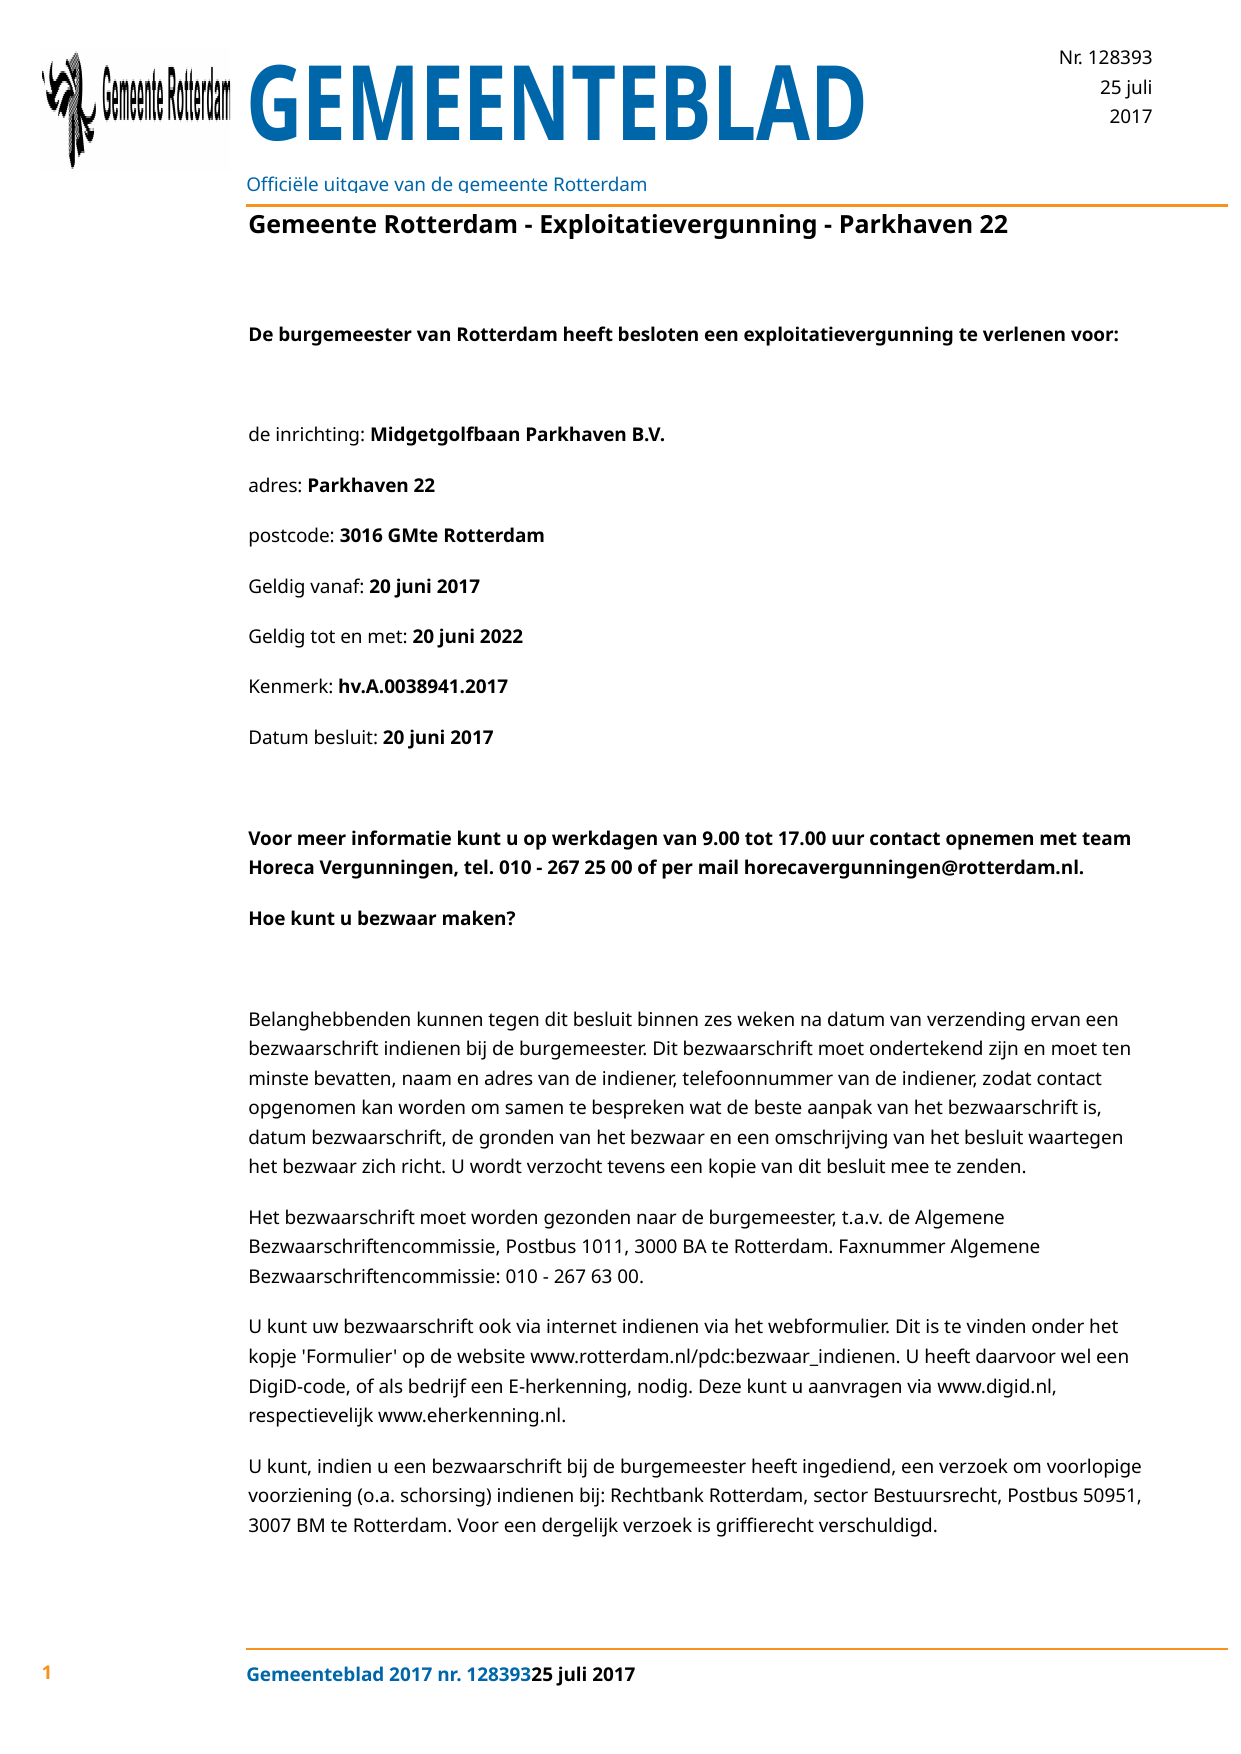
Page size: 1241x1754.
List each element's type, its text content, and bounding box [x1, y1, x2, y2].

text Gemeente Rotterdam - Exploitatievergunning - Parkhaven 22 [248, 207, 1152, 241]
text Het bezwaarschrift moet worden gezonden naar de burgemeester, t.a.v. de Algemene Bezwaarschriftencommissie, Postbus 1011, 3000 BA te Rotterdam. Faxnummer Algemene Bezwaarschriftencommissie: 010 - 267 63 00. [248, 1204, 1152, 1289]
text adres: Parkhaven 22 [248, 472, 1152, 498]
text U kunt uw bezwaarschrift ook via internet indienen via het webformulier. Dit is te vinden onder het kopje 'Formulier' op de website www.rotterdam.nl/pdc:bezwaar_indienen. U heeft daarvoor wel een DigiD-code, of als bedrijf een E-herkenning, nodig. Deze kunt u aanvragen via www.digid.nl, respectievelijk www.eherkenning.nl. [248, 1314, 1152, 1428]
text Belanghebbenden kunnen tegen dit besluit binnen zes weken na datum van verzending ervan een bezwaarschrift indienen bij de burgemeester. Dit bezwaarschrift moet ondertekend zijn en moet ten minste bevatten, naam en adres van de indiener, telefoonnummer van de indiener, zodat contact opgenomen kan worden om samen te bespreken wat de beste aanpak van het bezwaarschrift is, datum bezwaarschrift, de gronden van het bezwaar en een omschrijving van het besluit waartegen het bezwaar zich richt. U wordt verzocht tevens een kopie van dit besluit mee te zenden. [248, 1006, 1152, 1179]
text U kunt, indien u een bezwaarschrift bij de burgemeester heeft ingediend, een verzoek om voorlopige voorziening (o.a. schorsing) indienen bij: Rechtbank Rotterdam, sector Bestuursrecht, Postbus 50951, 3007 BM te Rotterdam. Voor een dergelijk verzoek is griffierecht verschuldigd. [248, 1453, 1152, 1538]
text Geldig tot en met: 20 juni 2022 [248, 623, 1152, 649]
text de inrichting: Midgetgolfbaan Parkhaven B.V. [248, 422, 1152, 447]
text postcode: 3016 GMte Rotterdam [248, 522, 1152, 548]
text Hoe kunt u bezwaar maken? [248, 905, 1152, 931]
picture [41, 47, 231, 172]
text Voor meer informatie kunt u op werkdagen van 9.00 tot 17.00 uur contact opnemen met team Horeca Vergunningen, tel. 010 - 267 25 00 of per mail horecavergunningen@rotterdam.nl. [248, 825, 1152, 880]
text Geldig vanaf: 20 juni 2017 [248, 573, 1152, 598]
text De burgemeester van Rotterdam heeft besloten een exploitatievergunning te verlenen voor: [248, 321, 1152, 346]
text Kenmerk: hv.A.0038941.2017 [248, 674, 1152, 699]
text Datum besluit: 20 juni 2017 [248, 724, 1152, 750]
